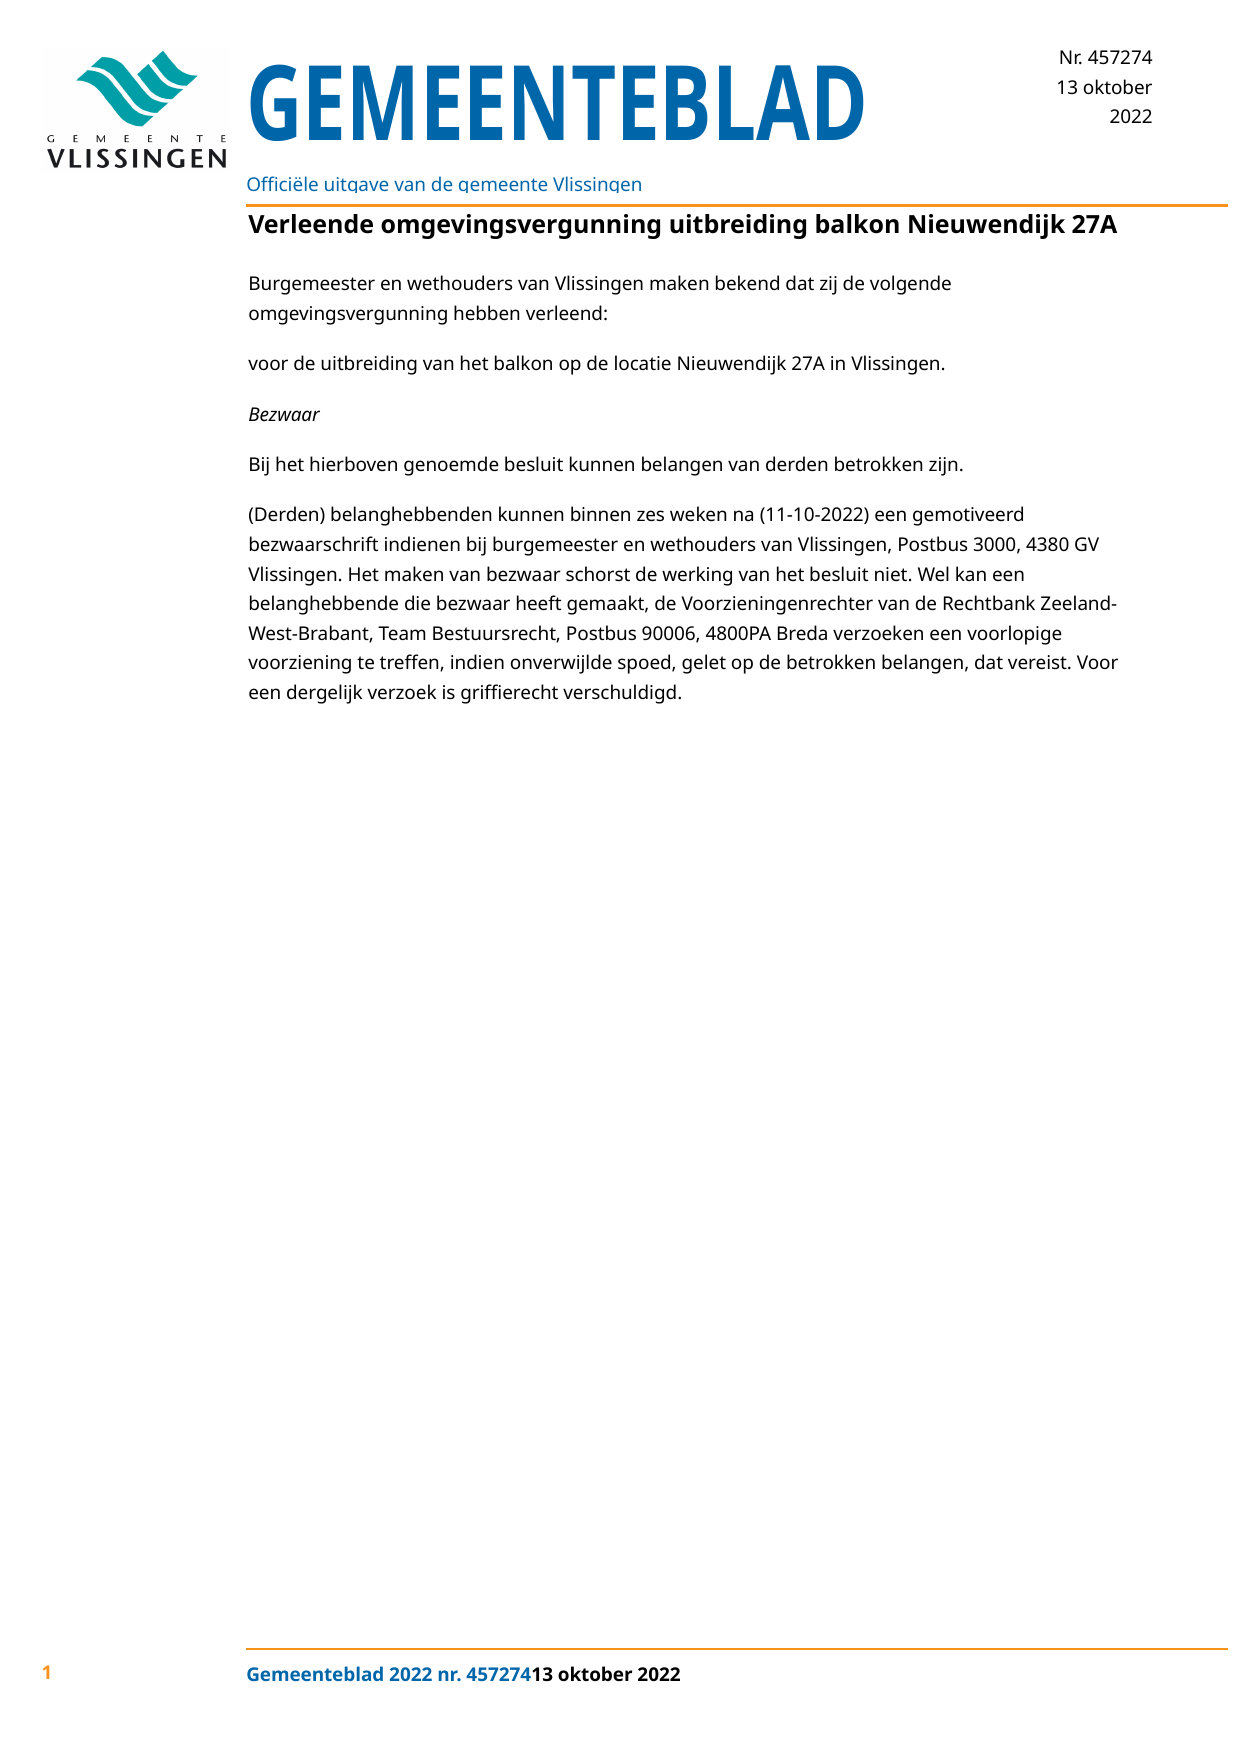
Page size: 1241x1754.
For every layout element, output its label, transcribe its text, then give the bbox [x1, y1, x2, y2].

picture [41, 47, 231, 172]
text (Derden) belanghebbenden kunnen binnen zes weken na (11-10-2022) een gemotiveerd bezwaarschrift indienen bij burgemeester en wethouders van Vlissingen, Postbus 3000, 4380 GV Vlissingen. Het maken van bezwaar schorst de werking van het besluit niet. Wel kan een belanghebbende die bezwaar heeft gemaakt, de Voorzieningenrechter van de Rechtbank Zeeland-West-Brabant, Team Bestuursrecht, Postbus 90006, 4800PA Breda verzoeken een voorlopige voorziening te treffen, indien onverwijlde spoed, gelet op de betrokken belangen, dat vereist. Voor een dergelijk verzoek is griffierecht verschuldigd. [248, 502, 1152, 705]
text Verleende omgevingsvergunning uitbreiding balkon Nieuwendijk 27A [248, 207, 1152, 241]
text voor de uitbreiding van het balkon op de locatie Nieuwendijk 27A in Vlissingen. [248, 350, 1152, 376]
text Bij het hierboven genoemde besluit kunnen belangen van derden betrokken zijn. [248, 451, 1152, 477]
text Burgemeester en wethouders van Vlissingen maken bekend dat zij de volgende omgevingsvergunning hebben verleend: [248, 270, 1152, 326]
text Bezwaar [248, 401, 1152, 426]
